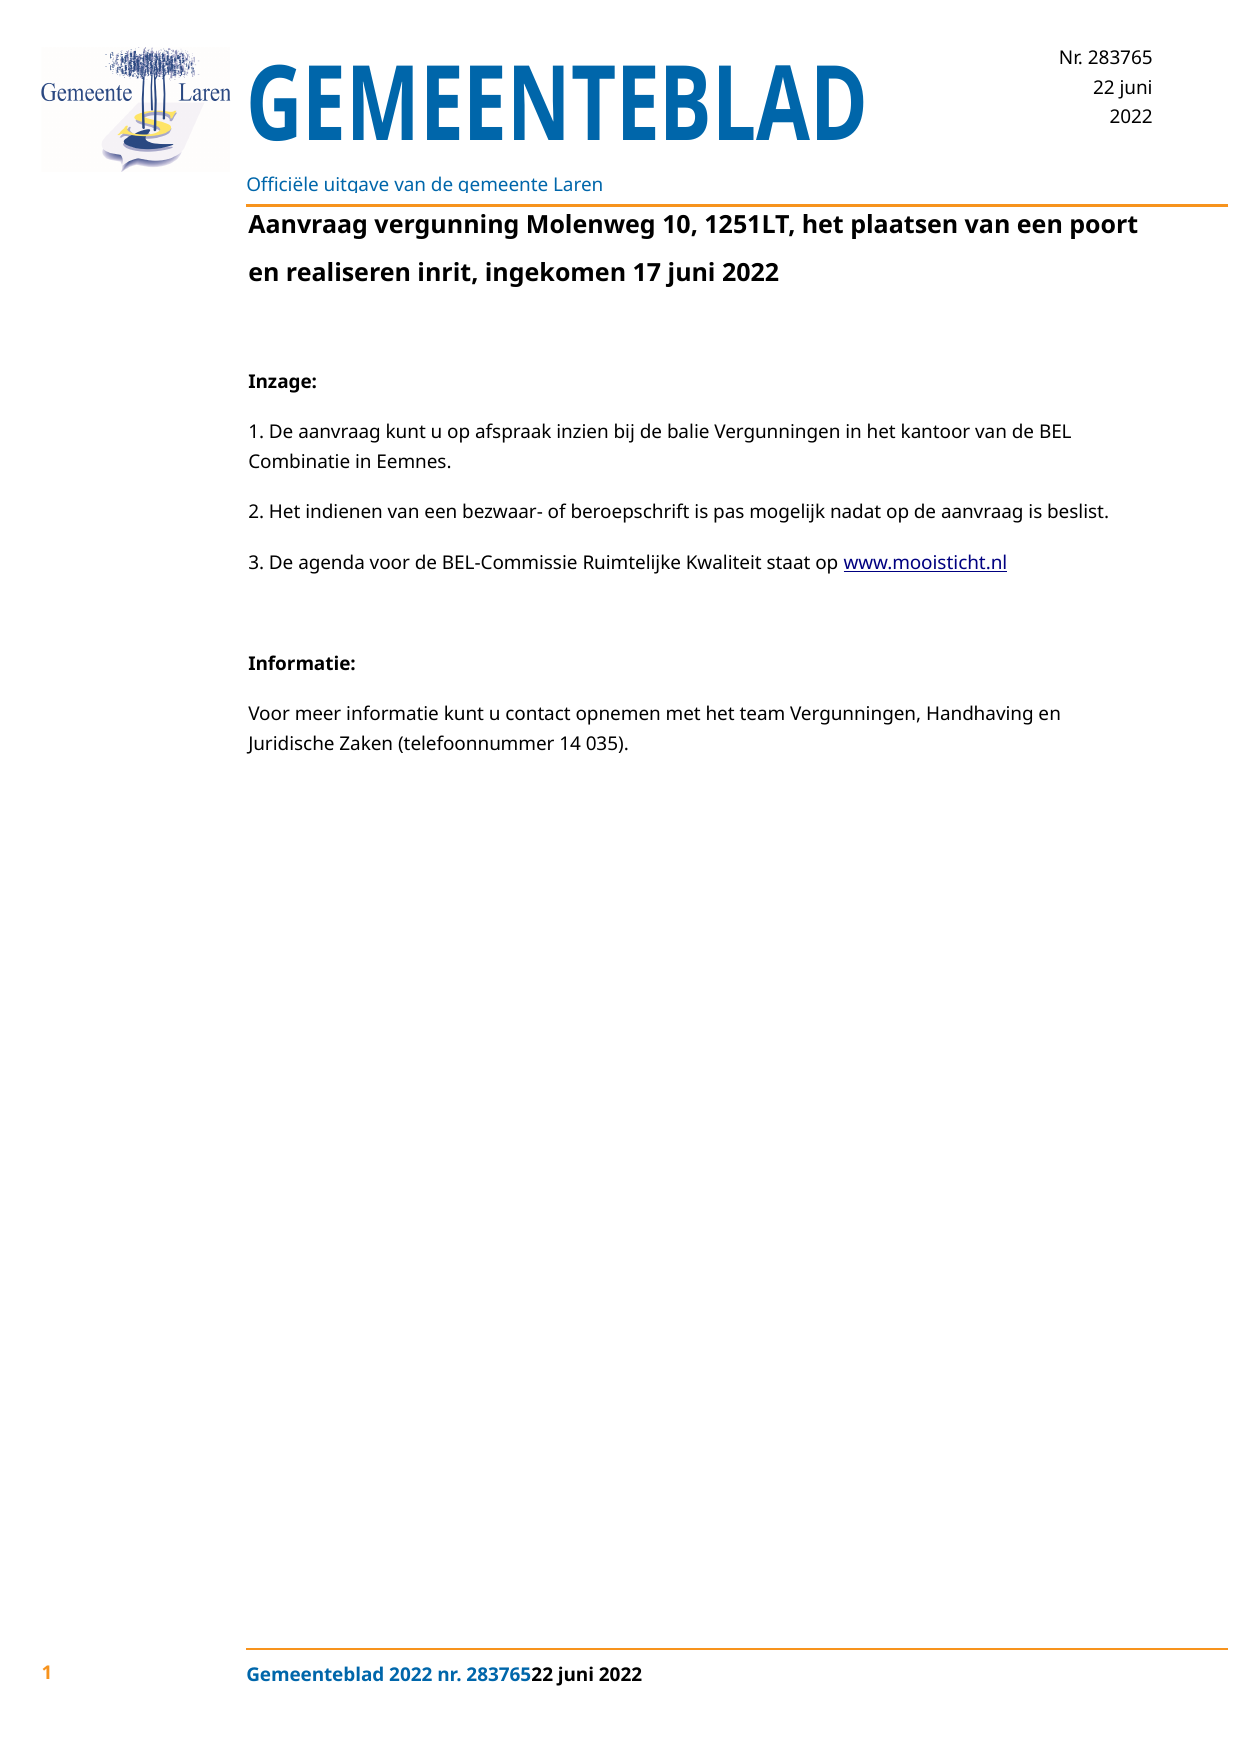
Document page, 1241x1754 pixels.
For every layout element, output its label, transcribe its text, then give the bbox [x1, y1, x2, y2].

text 2. Het indienen van een bezwaar- of beroepschrift is pas mogelijk nadat op de aanvraag is beslist. [248, 499, 1152, 524]
text Informatie: [248, 650, 1152, 676]
text Inzage: [248, 368, 1152, 394]
text 3. De agenda voor de BEL-Commissie Ruimtelijke Kwaliteit staat op www.mooisticht.nl [248, 549, 1152, 575]
text Aanvraag vergunning Molenweg 10, 1251LT, het plaatsen van een poort en realiseren inrit, ingekomen 17 juni 2022 [248, 207, 1152, 288]
text 1. De aanvraag kunt u op afspraak inzien bij de balie Vergunningen in het kantoor van de BEL Combinatie in Eemnes. [248, 419, 1152, 474]
text Voor meer informatie kunt u contact opnemen met het team Vergunningen, Handhaving en Juridische Zaken (telefoonnummer 14 035). [248, 700, 1152, 756]
picture [41, 47, 231, 172]
